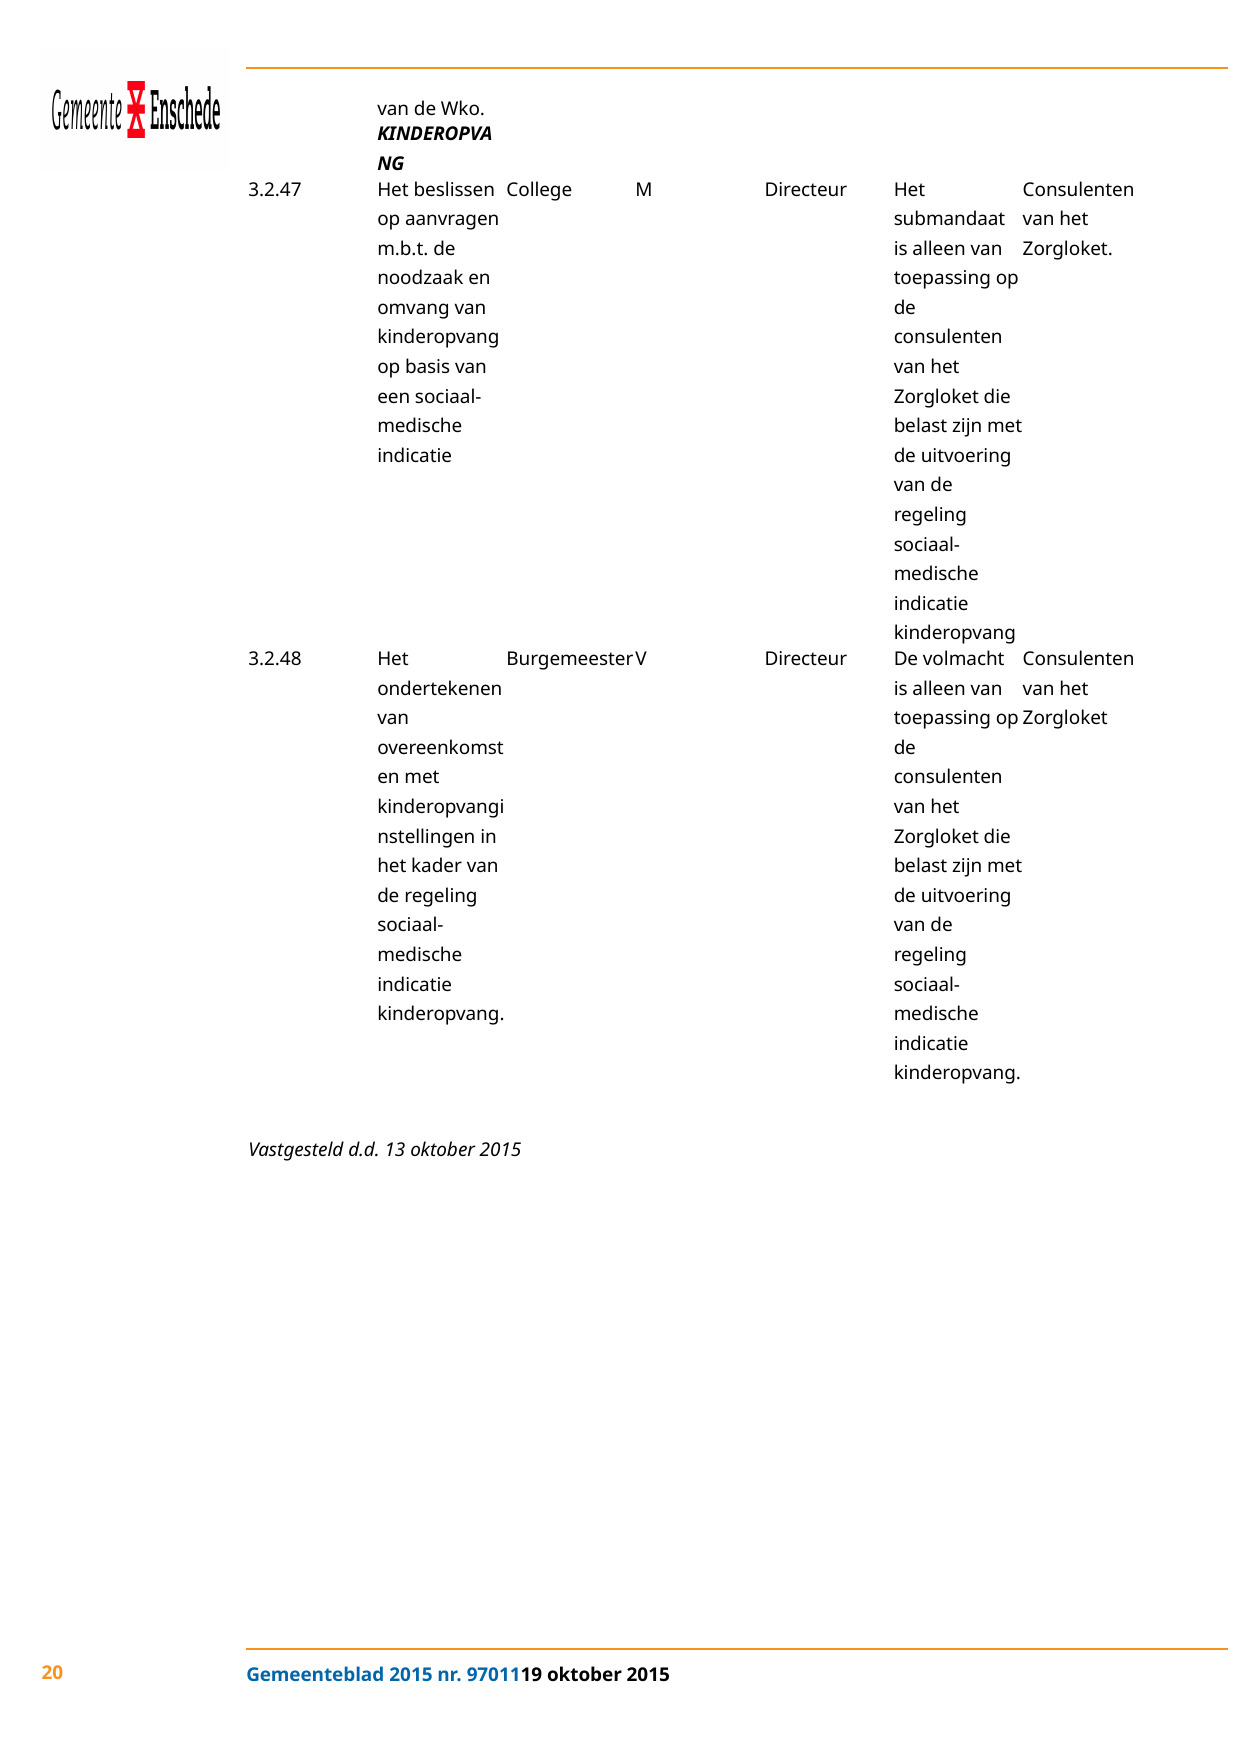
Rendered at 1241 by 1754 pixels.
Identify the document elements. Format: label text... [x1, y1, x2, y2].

table_cell Consulenten van het Zorgloket. [1023, 176, 1152, 645]
table_cell [764, 95, 893, 121]
table_cell Directeur [764, 176, 893, 645]
table_cell van de Wko. [377, 95, 506, 121]
table_cell [506, 121, 635, 176]
table_cell [248, 95, 377, 121]
table_cell [248, 121, 377, 176]
table_cell Consulenten van het Zorgloket [1023, 645, 1152, 1085]
table_cell [506, 95, 635, 121]
table_cell 3.2.48 [248, 645, 377, 1085]
table_cell [635, 95, 764, 121]
table_cell Het submandaat is alleen van toepassing op de consulenten van het Zorgloket die belast zijn met de uitvoering van de regeling sociaal-medische indicatie kinderopvang [894, 176, 1022, 645]
table_cell [894, 95, 1022, 121]
table_cell De volmacht is alleen van toepassing op de consulenten van het Zorgloket die belast zijn met de uitvoering van de regeling sociaal-medische indicatie kinderopvang. [894, 645, 1022, 1085]
table_cell Het ondertekenen van overeenkomsten met kinderopvanginstellingen in het kader van de regeling sociaal-medische indicatie kinderopvang. [377, 645, 506, 1085]
table_cell [894, 121, 1022, 176]
table_cell M [635, 176, 764, 645]
table_cell Directeur [764, 645, 893, 1085]
text Vastgesteld d.d. 13 oktober 2015 [248, 1137, 1152, 1162]
table_cell [635, 121, 764, 176]
picture [41, 47, 231, 172]
table_cell [1023, 95, 1152, 121]
table_cell Het beslissen op aanvragen m.b.t. de noodzaak en omvang van kinderopvang op basis van een sociaal-medische indicatie [377, 176, 506, 645]
table_cell KINDEROPVANG [377, 121, 506, 176]
table_cell [764, 121, 893, 176]
table_cell College [506, 176, 635, 645]
table_cell V [635, 645, 764, 1085]
table_cell 3.2.47 [248, 176, 377, 645]
table_cell [1023, 121, 1152, 176]
table_cell Burgemeester [506, 645, 635, 1085]
